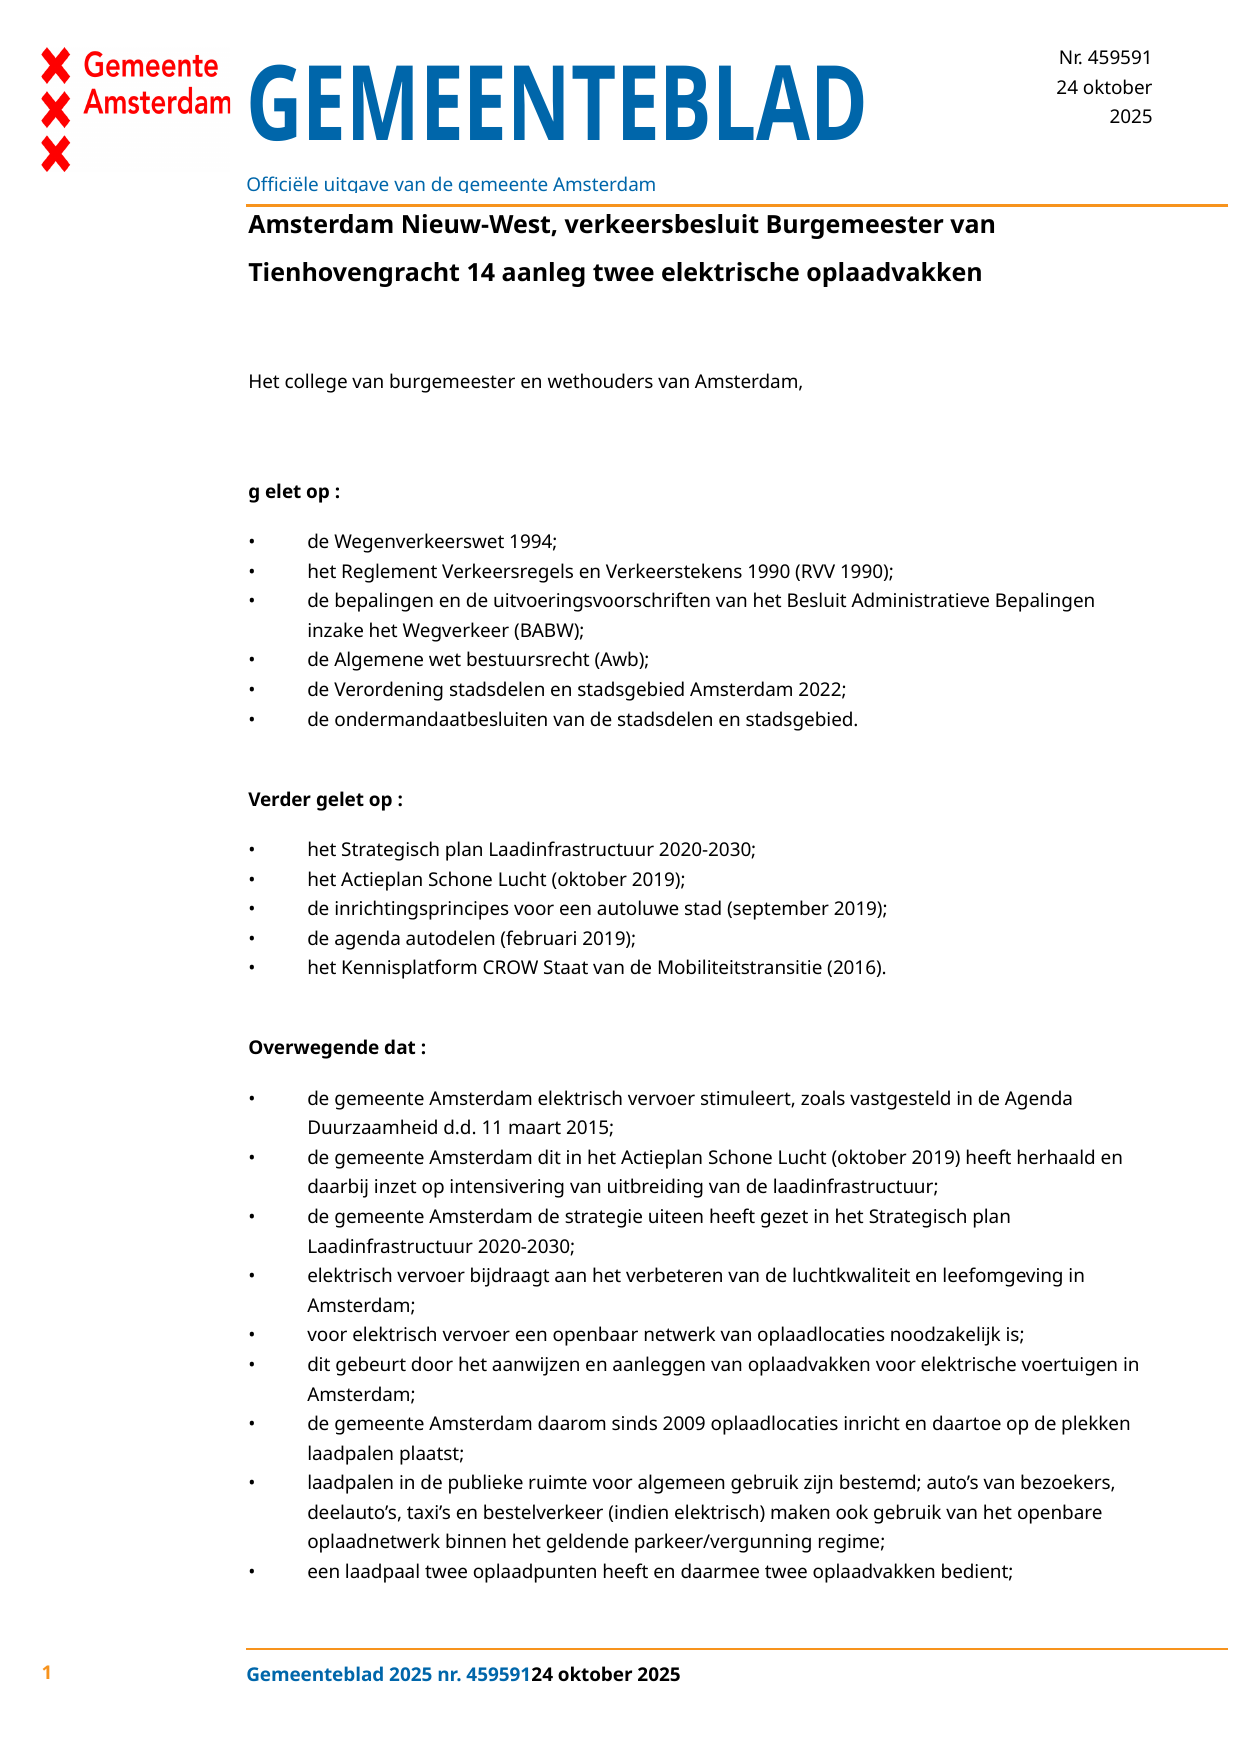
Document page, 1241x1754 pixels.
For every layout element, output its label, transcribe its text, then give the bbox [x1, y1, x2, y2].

list de bepalingen en de uitvoeringsvoorschriften van het Besluit Administratieve Bepalingen inzake het Wegverkeer (BABW); [248, 587, 1152, 643]
text Amsterdam Nieuw-West, verkeersbesluit Burgemeester van Tienhovengracht 14 aanleg twee elektrische oplaadvakken [248, 207, 1152, 288]
text g elet op : [248, 478, 1152, 503]
list elektrisch vervoer bijdraagt aan het verbeteren van de luchtkwaliteit en leefomgeving in Amsterdam; [248, 1262, 1152, 1318]
list de agenda autodelen (februari 2019); [248, 925, 1152, 951]
list het Strategisch plan Laadinfrastructuur 2020-2030; [248, 836, 1152, 862]
list de Algemene wet bestuursrecht (Awb); [248, 647, 1152, 672]
list dit gebeurt door het aanwijzen en aanleggen van oplaadvakken voor elektrische voertuigen in Amsterdam; [248, 1351, 1152, 1406]
text Het college van burgemeester en wethouders van Amsterdam, [248, 368, 1152, 394]
list de inrichtingsprincipes voor een autoluwe stad (september 2019); [248, 895, 1152, 921]
list de gemeente Amsterdam dit in het Actieplan Schone Lucht (oktober 2019) heeft herhaald en daarbij inzet op intensivering van uitbreiding van de laadinfrastructuur; [248, 1144, 1152, 1199]
list de gemeente Amsterdam de strategie uiteen heeft gezet in het Strategisch plan Laadinfrastructuur 2020-2030; [248, 1203, 1152, 1258]
list de Verordening stadsdelen en stadsgebied Amsterdam 2022; [248, 676, 1152, 702]
list het Reglement Verkeersregels en Verkeerstekens 1990 (RVV 1990); [248, 558, 1152, 583]
list een laadpaal twee oplaadpunten heeft en daarmee twee oplaadvakken bedient; [248, 1558, 1152, 1584]
list de gemeente Amsterdam elektrisch vervoer stimuleert, zoals vastgesteld in de Agenda Duurzaamheid d.d. 11 maart 2015; [248, 1085, 1152, 1140]
list het Actieplan Schone Lucht (oktober 2019); [248, 866, 1152, 891]
picture [41, 47, 231, 172]
list voor elektrisch vervoer een openbaar netwerk van oplaadlocaties noodzakelijk is; [248, 1322, 1152, 1347]
text Verder gelet op : [248, 786, 1152, 811]
list de Wegenverkeerswet 1994; [248, 528, 1152, 554]
list het Kennisplatform CROW Staat van de Mobiliteitstransitie (2016). [248, 954, 1152, 980]
text Overwegende dat : [248, 1034, 1152, 1060]
list laadpalen in de publieke ruimte voor algemeen gebruik zijn bestemd; auto’s van bezoekers, deelauto’s, taxi’s en bestelverkeer (indien elektrisch) maken ook gebruik van het openbare oplaadnetwerk binnen het geldende parkeer/vergunning regime; [248, 1469, 1152, 1554]
list de ondermandaatbesluiten van de stadsdelen en stadsgebied. [248, 706, 1152, 731]
list de gemeente Amsterdam daarom sinds 2009 oplaadlocaties inricht en daartoe op de plekken laadpalen plaatst; [248, 1410, 1152, 1466]
